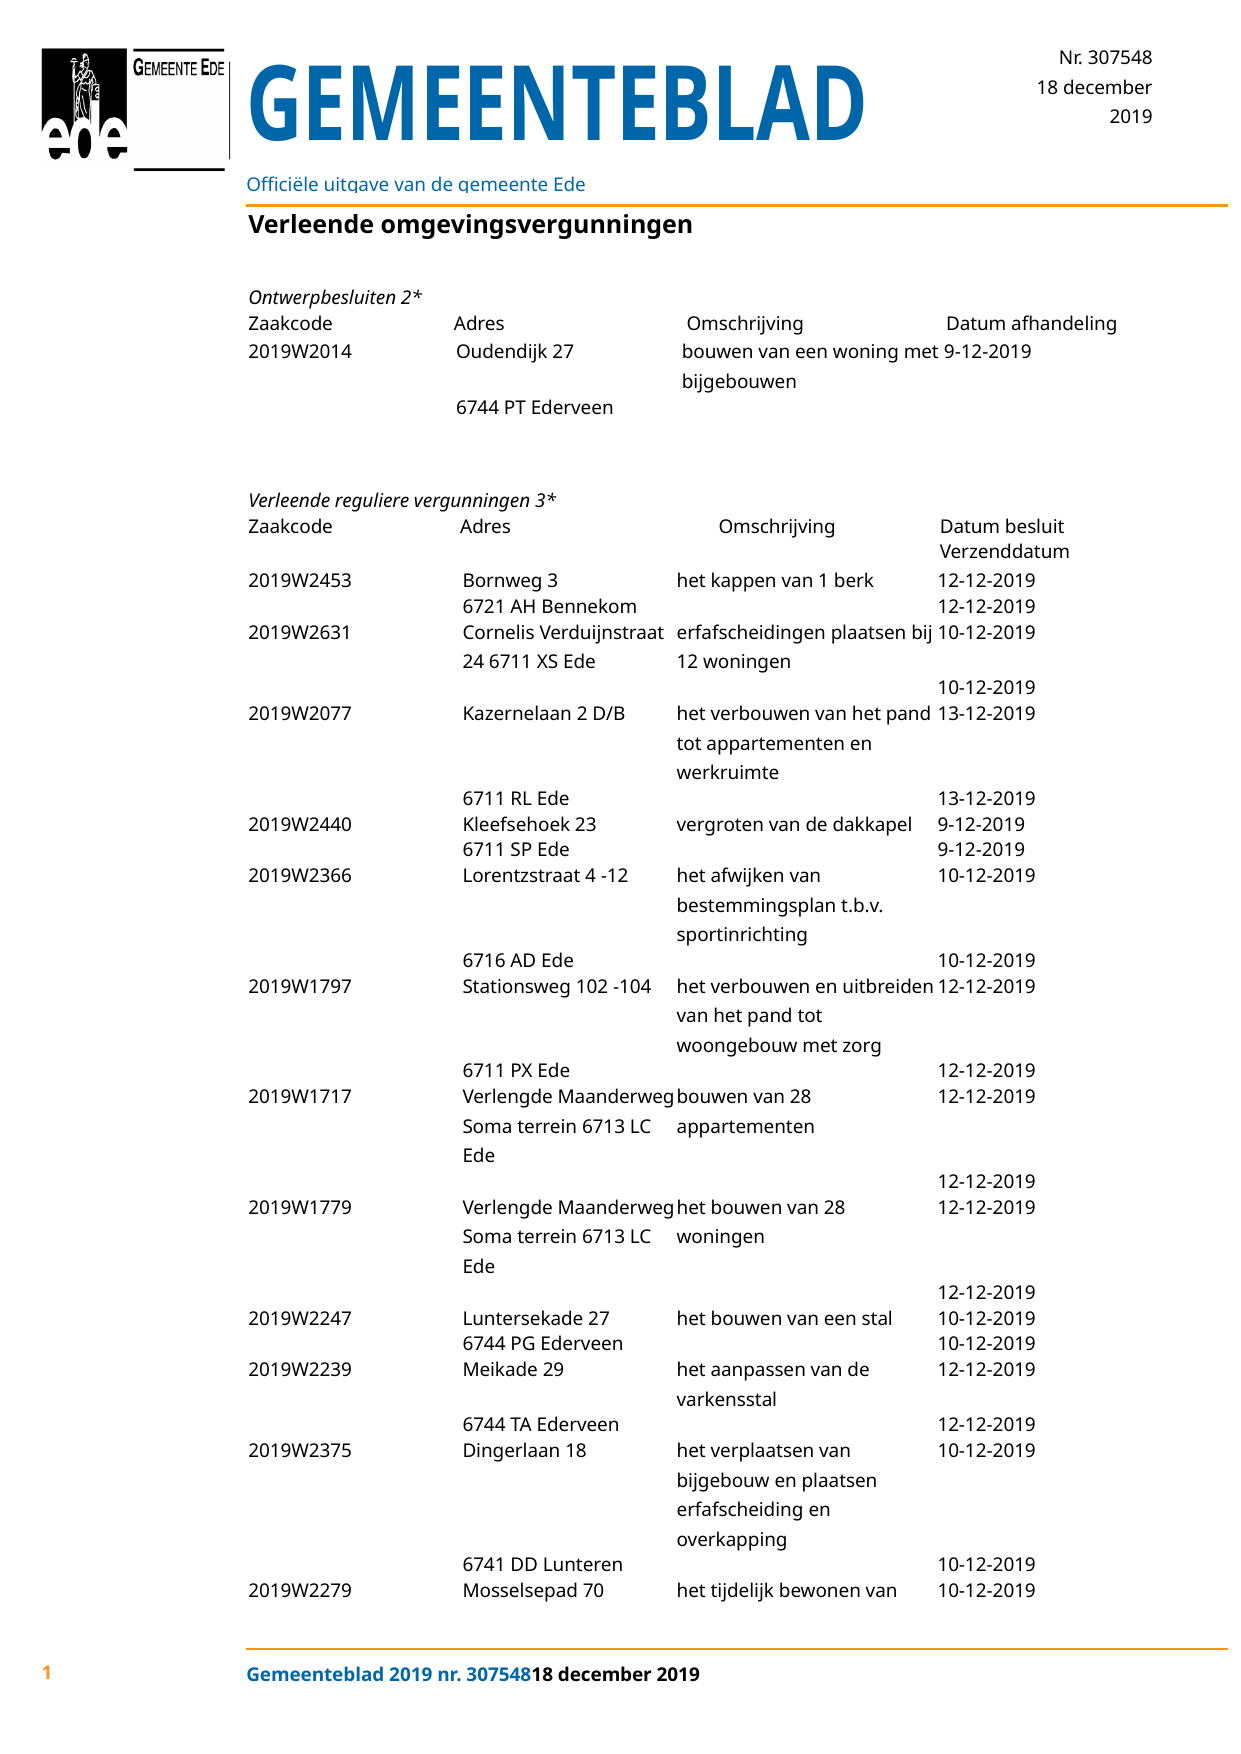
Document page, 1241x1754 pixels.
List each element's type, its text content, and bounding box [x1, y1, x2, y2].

table_cell 2019W2279 [248, 1578, 462, 1603]
table_header Bornweg 3 [462, 568, 676, 593]
table_cell 12-12-2019 [937, 1058, 1152, 1083]
table_cell Verlengde Maanderweg Soma terrein 6713 LC Ede [462, 1084, 676, 1168]
table_cell 2019W2631 [248, 619, 462, 674]
table_cell [248, 836, 462, 862]
table_cell 12-12-2019 [937, 1084, 1152, 1168]
table_cell [248, 1168, 462, 1194]
table_cell 2019W2440 [248, 811, 462, 836]
table_cell [248, 1058, 462, 1083]
table_cell Stationsweg 102 -104 [462, 973, 676, 1058]
table_cell 12-12-2019 [937, 1411, 1152, 1437]
table_cell [676, 593, 937, 619]
table_cell 12-12-2019 [937, 593, 1152, 619]
table_cell 10-12-2019 [937, 862, 1152, 947]
table_header het kappen van 1 berk [676, 568, 937, 593]
table_cell het tijdelijk bewonen van [676, 1578, 937, 1603]
table_cell Kazernelaan 2 D/B [462, 700, 676, 785]
table_cell 6744 PG Ederveen [462, 1330, 676, 1356]
table_cell 2019W2077 [248, 700, 462, 785]
table_cell [676, 1330, 937, 1356]
table_cell 12-12-2019 [937, 1194, 1152, 1279]
table_cell 10-12-2019 [937, 1552, 1152, 1577]
table_cell 2019W2366 [248, 862, 462, 947]
table_cell [248, 1330, 462, 1356]
table_cell 2019W1717 [248, 1084, 462, 1168]
table_cell [248, 674, 462, 700]
table_cell [676, 674, 937, 700]
table_cell 13-12-2019 [937, 700, 1152, 785]
table_cell [676, 1058, 937, 1083]
table_cell 10-12-2019 [937, 619, 1152, 674]
table_cell [462, 674, 676, 700]
table_cell 6741 DD Lunteren [462, 1552, 676, 1577]
table_cell [682, 394, 944, 420]
table_cell [676, 1552, 937, 1577]
table_cell Meikade 29 [462, 1356, 676, 1411]
table_header Adres [454, 310, 686, 335]
table_cell 2019W1779 [248, 1194, 462, 1279]
table_cell [462, 1279, 676, 1305]
table_cell 12-12-2019 [937, 1279, 1152, 1305]
table_header Adres [460, 513, 718, 538]
table_cell het bouwen van 28 woningen [676, 1194, 937, 1279]
table_cell [460, 539, 718, 564]
table_cell Lorentzstraat 4 -12 [462, 862, 676, 947]
table_cell het bouwen van een stal [676, 1305, 937, 1330]
table_cell 2019W1797 [248, 973, 462, 1058]
table_cell bouwen van 28 appartementen [676, 1084, 937, 1168]
table_cell 13-12-2019 [937, 785, 1152, 811]
table_cell 12-12-2019 [937, 1168, 1152, 1194]
table_cell 6744 TA Ederveen [462, 1411, 676, 1437]
table_cell 2019W2375 [248, 1437, 462, 1552]
table_cell [248, 539, 460, 564]
table_cell het aanpassen van de varkensstal [676, 1356, 937, 1411]
table_cell [462, 1168, 676, 1194]
table_cell erfafscheidingen plaatsen bij 12 woningen [676, 619, 937, 674]
table_cell Mosselsepad 70 [462, 1578, 676, 1603]
table_cell 9-12-2019 [937, 836, 1152, 862]
table_cell Dingerlaan 18 [462, 1437, 676, 1552]
table_cell [248, 593, 462, 619]
table_header 9-12-2019 [944, 339, 1152, 394]
table_cell 2019W2239 [248, 1356, 462, 1411]
table_cell [248, 947, 462, 973]
picture [41, 47, 231, 172]
table_cell [248, 1411, 462, 1437]
table_cell vergroten van de dakkapel [676, 811, 937, 836]
table_cell 6716 AD Ede [462, 947, 676, 973]
table_cell 12-12-2019 [937, 973, 1152, 1058]
table_cell [248, 1279, 462, 1305]
table_cell Kleefsehoek 23 [462, 811, 676, 836]
table_header Datum afhandeling [946, 310, 1152, 335]
table_cell [248, 785, 462, 811]
table_cell [676, 1279, 937, 1305]
table_header 2019W2014 [248, 339, 456, 394]
table_cell [676, 1168, 937, 1194]
text Verleende reguliere vergunningen 3* [248, 487, 1152, 513]
table_cell 10-12-2019 [937, 947, 1152, 973]
table_cell 6711 RL Ede [462, 785, 676, 811]
table_cell het verbouwen van het pand tot appartementen en werkruimte [676, 700, 937, 785]
table_cell 6711 PX Ede [462, 1058, 676, 1083]
table_header Omschrijving [686, 310, 946, 335]
table_cell 10-12-2019 [937, 674, 1152, 700]
table_cell Luntersekade 27 [462, 1305, 676, 1330]
table_cell 10-12-2019 [937, 1578, 1152, 1603]
table_cell het afwijken van bestemmingsplan t.b.v. sportinrichting [676, 862, 937, 947]
table_header bouwen van een woning met bijgebouwen [682, 339, 944, 394]
text Ontwerpbesluiten 2* [248, 284, 1152, 309]
table_cell Verlengde Maanderweg Soma terrein 6713 LC Ede [462, 1194, 676, 1279]
table_cell 6711 SP Ede [462, 836, 676, 862]
table_cell het verbouwen en uitbreiden van het pand tot woongebouw met zorg [676, 973, 937, 1058]
table_cell [676, 785, 937, 811]
table_header 2019W2453 [248, 568, 462, 593]
table_cell 9-12-2019 [937, 811, 1152, 836]
table_cell [676, 947, 937, 973]
table_cell 10-12-2019 [937, 1305, 1152, 1330]
table_cell 6721 AH Bennekom [462, 593, 676, 619]
table_cell 12-12-2019 [937, 1356, 1152, 1411]
table_cell het verplaatsen van bijgebouw en plaatsen erfafscheiding en overkapping [676, 1437, 937, 1552]
table_cell Verzenddatum [940, 539, 1152, 564]
table_header Omschrijving [718, 513, 939, 538]
table_cell [248, 394, 456, 420]
table_cell 10-12-2019 [937, 1437, 1152, 1552]
text Verleende omgevingsvergunningen [248, 207, 1152, 241]
table_cell [676, 1411, 937, 1437]
table_cell 10-12-2019 [937, 1330, 1152, 1356]
table_cell [676, 836, 937, 862]
table_cell Cornelis Verduijnstraat 24 6711 XS Ede [462, 619, 676, 674]
table_cell [944, 394, 1152, 420]
table_header Oudendijk 27 [456, 339, 682, 394]
table_cell [718, 539, 939, 564]
table_cell 6744 PT Ederveen [456, 394, 682, 420]
table_header Zaakcode [248, 310, 454, 335]
table_cell [248, 1552, 462, 1577]
table_header 12-12-2019 [937, 568, 1152, 593]
table_cell 2019W2247 [248, 1305, 462, 1330]
table_header Zaakcode [248, 513, 460, 538]
table_header Datum besluit [940, 513, 1152, 538]
